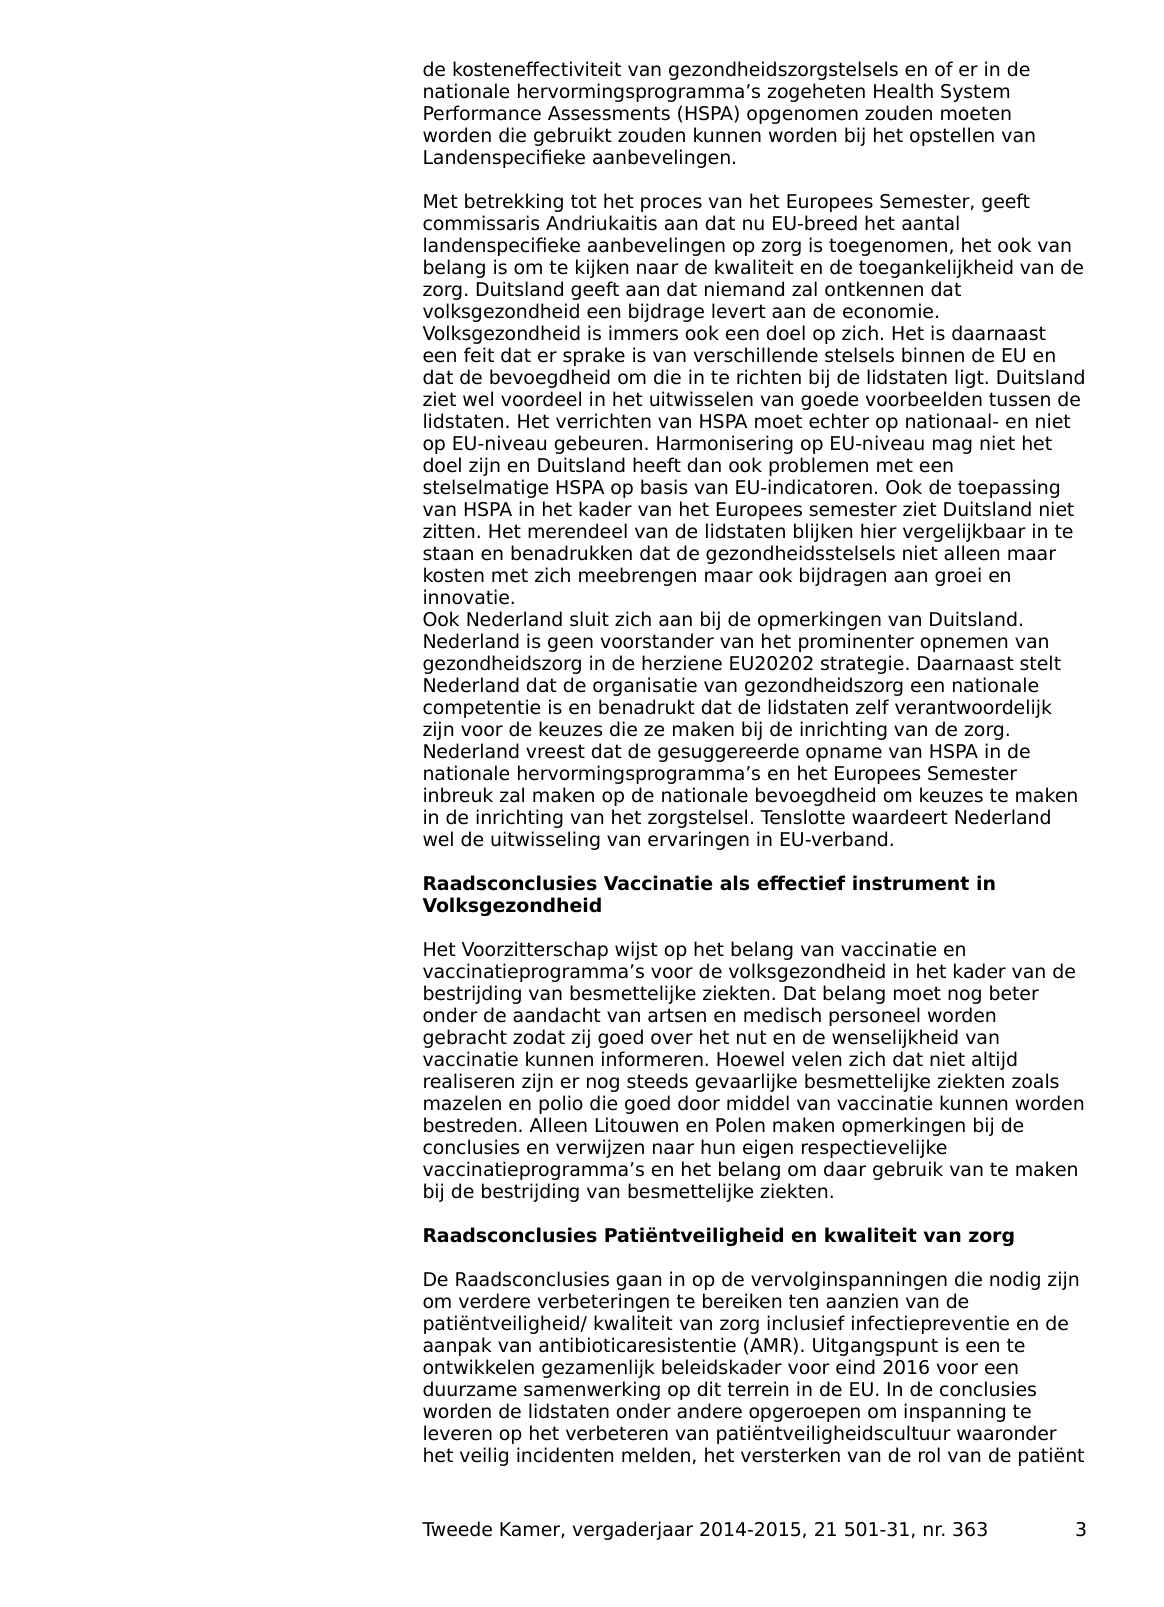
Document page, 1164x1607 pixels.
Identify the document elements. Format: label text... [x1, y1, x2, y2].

text Het Voorzitterschap wijst op het belang van vaccinatie en vaccinatieprogramma’s voor de volksgezondheid in het kader van de bestrijding van besmettelijke ziekten. Dat belang moet nog beter onder de aandacht van artsen en medisch personeel worden gebracht zodat zij goed over het nut en de wenselijkheid van vaccinatie kunnen informeren. Hoewel velen zich dat niet altijd realiseren zijn er nog steeds gevaarlijke besmettelijke ziekten zoals mazelen en polio die goed door middel van vaccinatie kunnen worden bestreden. Alleen Litouwen en Polen maken opmerkingen bij de conclusies en verwijzen naar hun eigen respectievelijke vaccinatieprogramma’s en het belang om daar gebruik van te maken bij de bestrijding van besmettelijke ziekten. [422, 939, 1087, 1203]
text Ook Nederland sluit zich aan bij de opmerkingen van Duitsland. Nederland is geen voorstander van het prominenter opnemen van gezondheidszorg in de herziene EU20202 strategie. Daarnaast stelt Nederland dat de organisatie van gezondheidszorg een nationale competentie is en benadrukt dat de lidstaten zelf verantwoordelijk zijn voor de keuzes die ze maken bij de inrichting van de zorg. Nederland vreest dat de gesuggereerde opname van HSPA in de nationale hervormingsprogramma’s en het Europees Semester inbreuk zal maken op de nationale bevoegdheid om keuzes te maken in de inrichting van het zorgstelsel. Tenslotte waardeert Nederland wel de uitwisseling van ervaringen in EU-verband. [422, 609, 1087, 851]
text de kosteneffectiviteit van gezondheidszorgstelsels en of er in de nationale hervormingsprogramma’s zogeheten Health System Performance Assessments (HSPA) opgenomen zouden moeten worden die gebruikt zouden kunnen worden bij het opstellen van Landenspecifieke aanbevelingen. [422, 59, 1087, 169]
text Met betrekking tot het proces van het Europees Semester, geeft commissaris Andriukaitis aan dat nu EU-breed het aantal landenspecifieke aanbevelingen op zorg is toegenomen, het ook van belang is om te kijken naar de kwaliteit en de toegankelijkheid van de zorg. Duitsland geeft aan dat niemand zal ontkennen dat volksgezondheid een bijdrage levert aan de economie. Volksgezondheid is immers ook een doel op zich. Het is daarnaast een feit dat er sprake is van verschillende stelsels binnen de EU en dat de bevoegdheid om die in te richten bij de lidstaten ligt. Duitsland ziet wel voordeel in het uitwisselen van goede voorbeelden tussen de lidstaten. Het verrichten van HSPA moet echter op nationaal- en niet op EU-niveau gebeuren. Harmonisering op EU-niveau mag niet het doel zijn en Duitsland heeft dan ook problemen met een stelselmatige HSPA op basis van EU-indicatoren. Ook de toepassing van HSPA in het kader van het Europees semester ziet Duitsland niet zitten. Het merendeel van de lidstaten blijken hier vergelijkbaar in te staan en benadrukken dat de gezondheidsstelsels niet alleen maar kosten met zich meebrengen maar ook bijdragen aan groei en innovatie. [422, 191, 1087, 609]
subtitle Raadsconclusies Vaccinatie als effectief instrument in Volksgezondheid [422, 873, 1087, 917]
subtitle Raadsconclusies Patiëntveiligheid en kwaliteit van zorg [422, 1225, 1087, 1247]
text De Raadsconclusies gaan in op de vervolginspanningen die nodig zijn om verdere verbeteringen te bereiken ten aanzien van de patiëntveiligheid/ kwaliteit van zorg inclusief infectiepreventie en de aanpak van antibioticaresistentie (AMR). Uitgangspunt is een te ontwikkelen gezamenlijk beleidskader voor eind 2016 voor een duurzame samenwerking op dit terrein in de EU. In de conclusies worden de lidstaten onder andere opgeroepen om inspanning te leveren op het verbeteren van patiëntveiligheidscultuur waaronder het veilig incidenten melden, het versterken van de rol van de patiënt [422, 1269, 1087, 1467]
